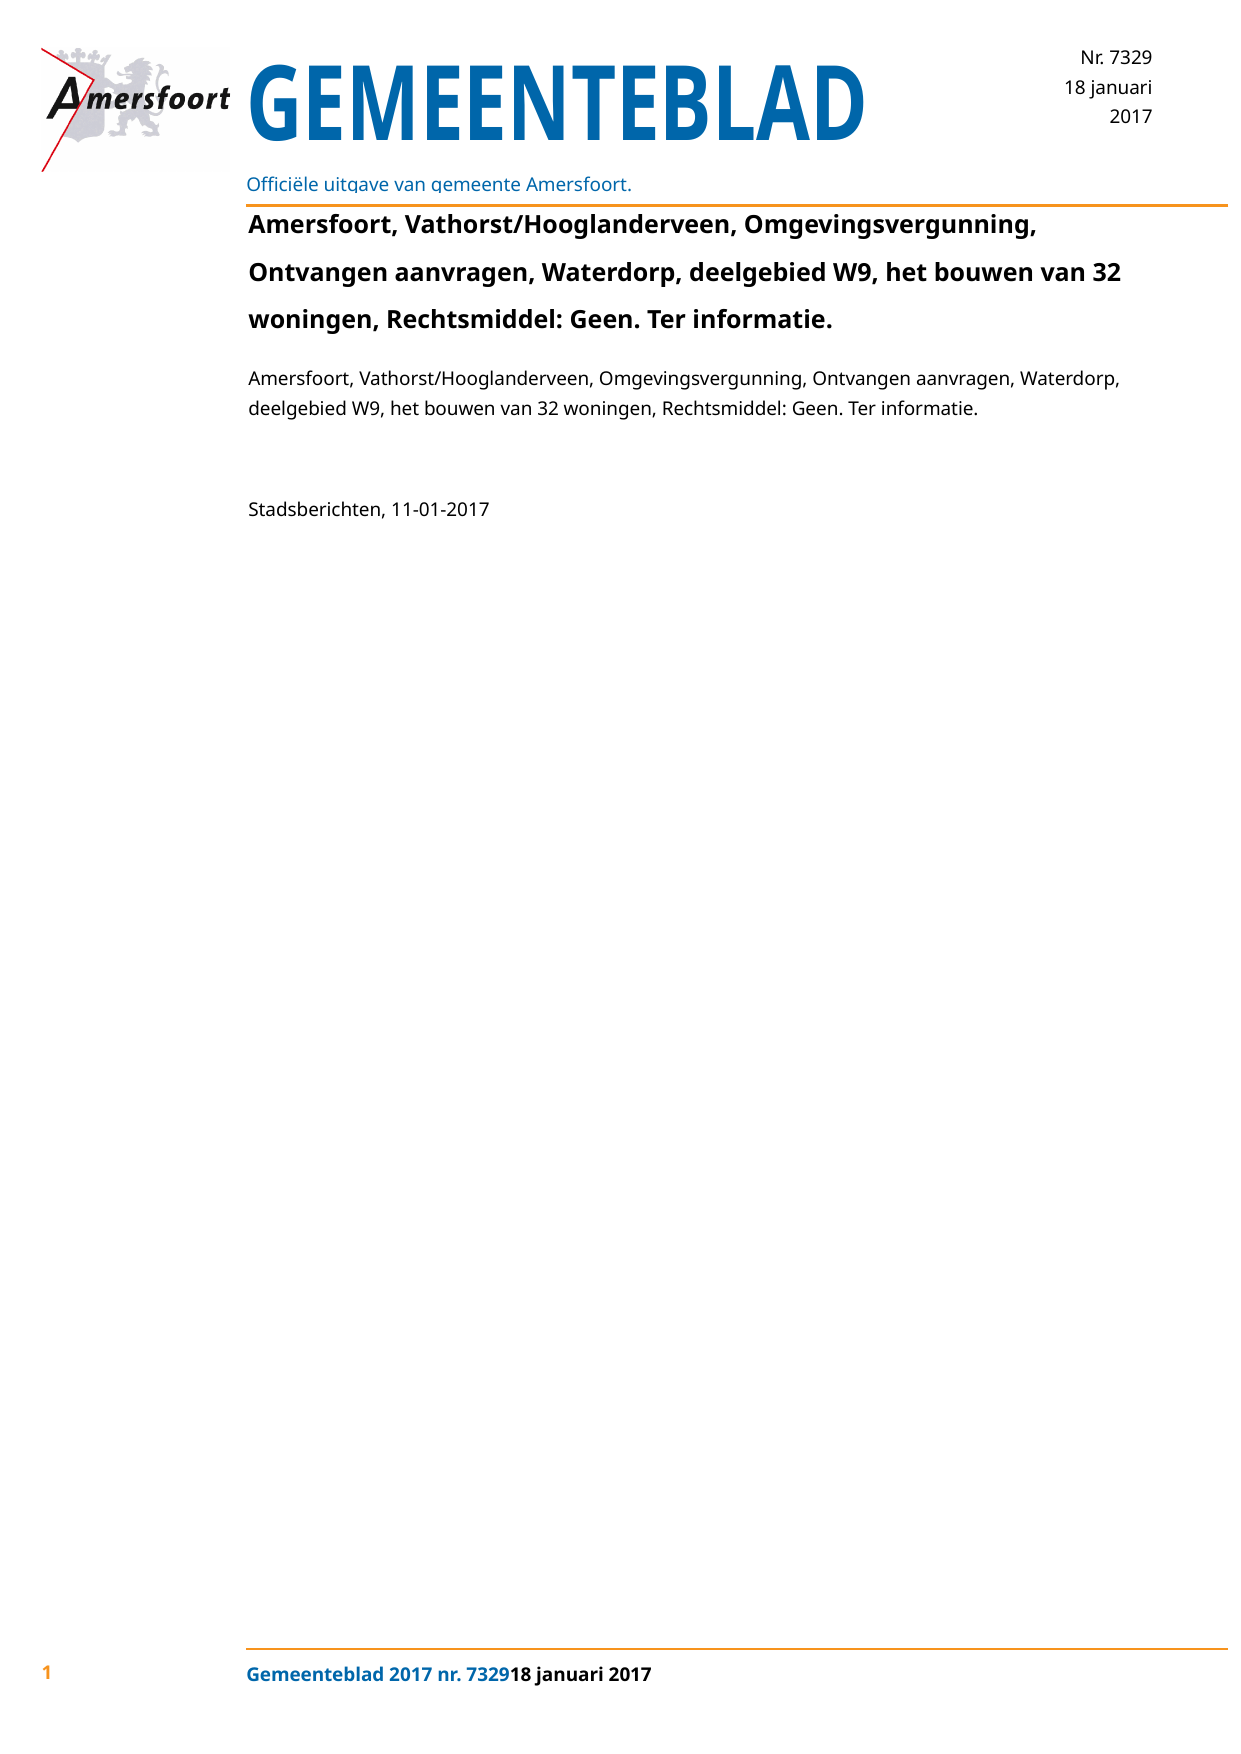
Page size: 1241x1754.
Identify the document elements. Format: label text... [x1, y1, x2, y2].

picture [41, 47, 231, 172]
text Amersfoort, Vathorst/Hooglanderveen, Omgevingsvergunning, Ontvangen aanvragen, Waterdorp, deelgebied W9, het bouwen van 32 woningen, Rechtsmiddel: Geen. Ter informatie. [248, 366, 1152, 421]
text Amersfoort, Vathorst/Hooglanderveen, Omgevingsvergunning, Ontvangen aanvragen, Waterdorp, deelgebied W9, het bouwen van 32 woningen, Rechtsmiddel: Geen. Ter informatie. [248, 207, 1152, 336]
text Stadsberichten, 11-01-2017 [248, 496, 1152, 522]
